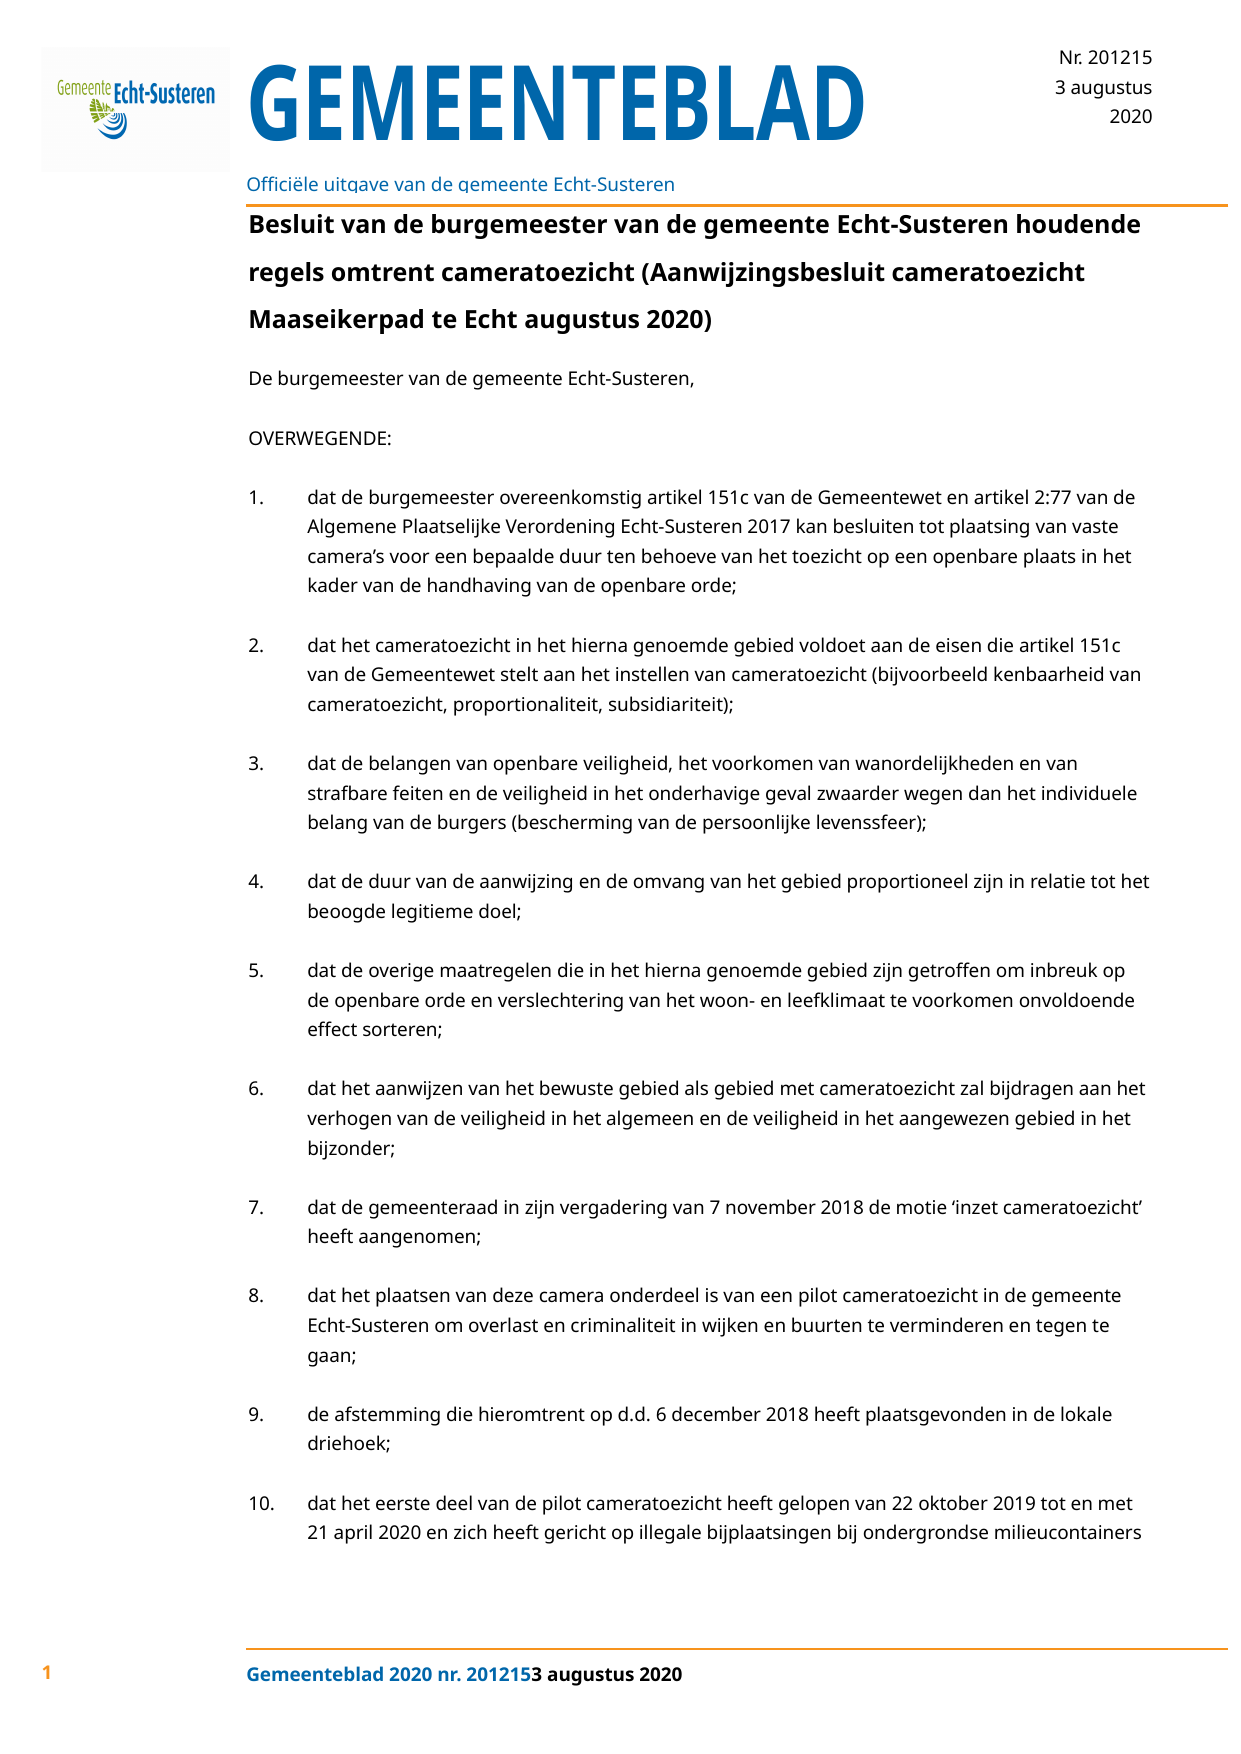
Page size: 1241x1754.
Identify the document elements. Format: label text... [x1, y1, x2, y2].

picture [41, 47, 231, 172]
list dat de overige maatregelen die in het hierna genoemde gebied zijn getroffen om inbreuk op de openbare orde en verslechtering van het woon- en leefklimaat te voorkomen onvoldoende effect sorteren; [248, 957, 1152, 1042]
text De burgemeester van de gemeente Echt-Susteren, [248, 366, 1152, 391]
list dat de belangen van openbare veiligheid, het voorkomen van wanordelijkheden en van strafbare feiten en de veiligheid in het onderhavige geval zwaarder wegen dan het individuele belang van de burgers (bescherming van de persoonlijke levenssfeer); [248, 750, 1152, 835]
list dat de gemeenteraad in zijn vergadering van 7 november 2018 de motie ‘inzet cameratoezicht’ heeft aangenomen; [248, 1194, 1152, 1249]
list dat het eerste deel van de pilot cameratoezicht heeft gelopen van 22 oktober 2019 tot en met 21 april 2020 en zich heeft gericht op illegale bijplaatsingen bij ondergrondse milieucontainers [248, 1490, 1152, 1545]
list de afstemming die hieromtrent op d.d. 6 december 2018 heeft plaatsgevonden in de lokale driehoek; [248, 1401, 1152, 1456]
list dat het aanwijzen van het bewuste gebied als gebied met cameratoezicht zal bijdragen aan het verhogen van de veiligheid in het algemeen en de veiligheid in het aangewezen gebied in het bijzonder; [248, 1076, 1152, 1160]
list dat de burgemeester overeenkomstig artikel 151c van de Gemeentewet en artikel 2:77 van de Algemene Plaatselijke Verordening Echt-Susteren 2017 kan besluiten tot plaatsing van vaste camera’s voor een bepaalde duur ten behoeve van het toezicht op een openbare plaats in het kader van de handhaving van de openbare orde; [248, 484, 1152, 598]
list dat het cameratoezicht in het hierna genoemde gebied voldoet aan de eisen die artikel 151c van de Gemeentewet stelt aan het instellen van cameratoezicht (bijvoorbeeld kenbaarheid van cameratoezicht, proportionaliteit, subsidiariteit); [248, 632, 1152, 717]
text OVERWEGENDE: [248, 425, 1152, 450]
list dat de duur van de aanwijzing en de omvang van het gebied proportioneel zijn in relatie tot het beoogde legitieme doel; [248, 868, 1152, 924]
list dat het plaatsen van deze camera onderdeel is van een pilot cameratoezicht in de gemeente Echt-Susteren om overlast en criminaliteit in wijken en buurten te verminderen en tegen te gaan; [248, 1283, 1152, 1367]
text Besluit van de burgemeester van de gemeente Echt-Susteren houdende regels omtrent cameratoezicht (Aanwijzingsbesluit cameratoezicht Maaseikerpad te Echt augustus 2020) [248, 207, 1152, 336]
